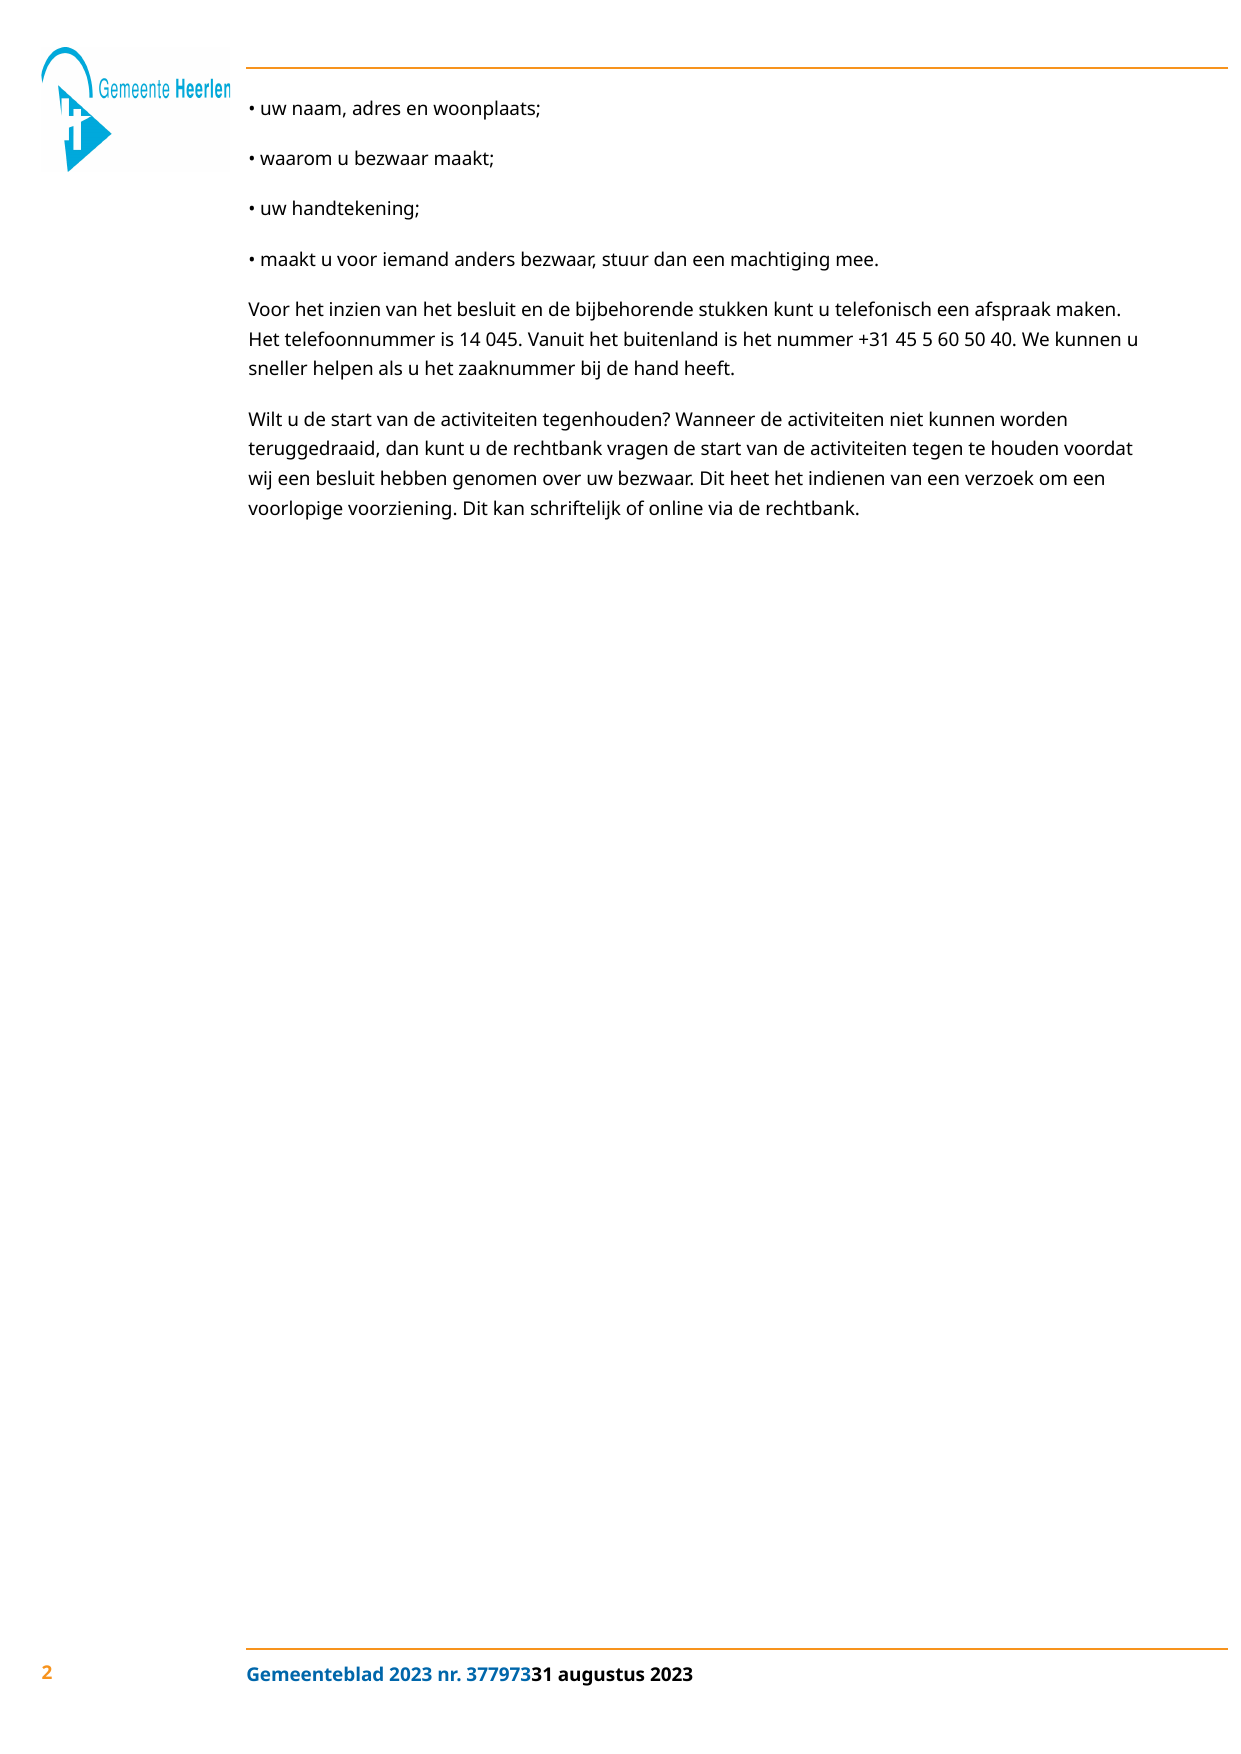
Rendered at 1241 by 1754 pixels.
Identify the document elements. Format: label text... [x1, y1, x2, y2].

text • waarom u bezwaar maakt; [248, 145, 1152, 171]
text Wilt u de start van de activiteiten tegenhouden? Wanneer de activiteiten niet kunnen worden teruggedraaid, dan kunt u de rechtbank vragen de start van de activiteiten tegen te houden voordat wij een besluit hebben genomen over uw bezwaar. Dit heet het indienen van een verzoek om een voorlopige voorziening. Dit kan schriftelijk of online via de rechtbank. [248, 406, 1152, 521]
text • maakt u voor iemand anders bezwaar, stuur dan een machtiging mee. [248, 246, 1152, 272]
text • uw handtekening; [248, 196, 1152, 221]
picture [41, 47, 59, 70]
text • uw naam, adres en woonplaats; [248, 95, 1152, 121]
picture [41, 47, 231, 172]
text Voor het inzien van het besluit en de bijbehorende stukken kunt u telefonisch een afspraak maken. Het telefoonnummer is 14 045. Vanuit het buitenland is het nummer +31 45 5 60 50 40. We kunnen u sneller helpen als u het zaaknummer bij de hand heeft. [248, 296, 1152, 381]
